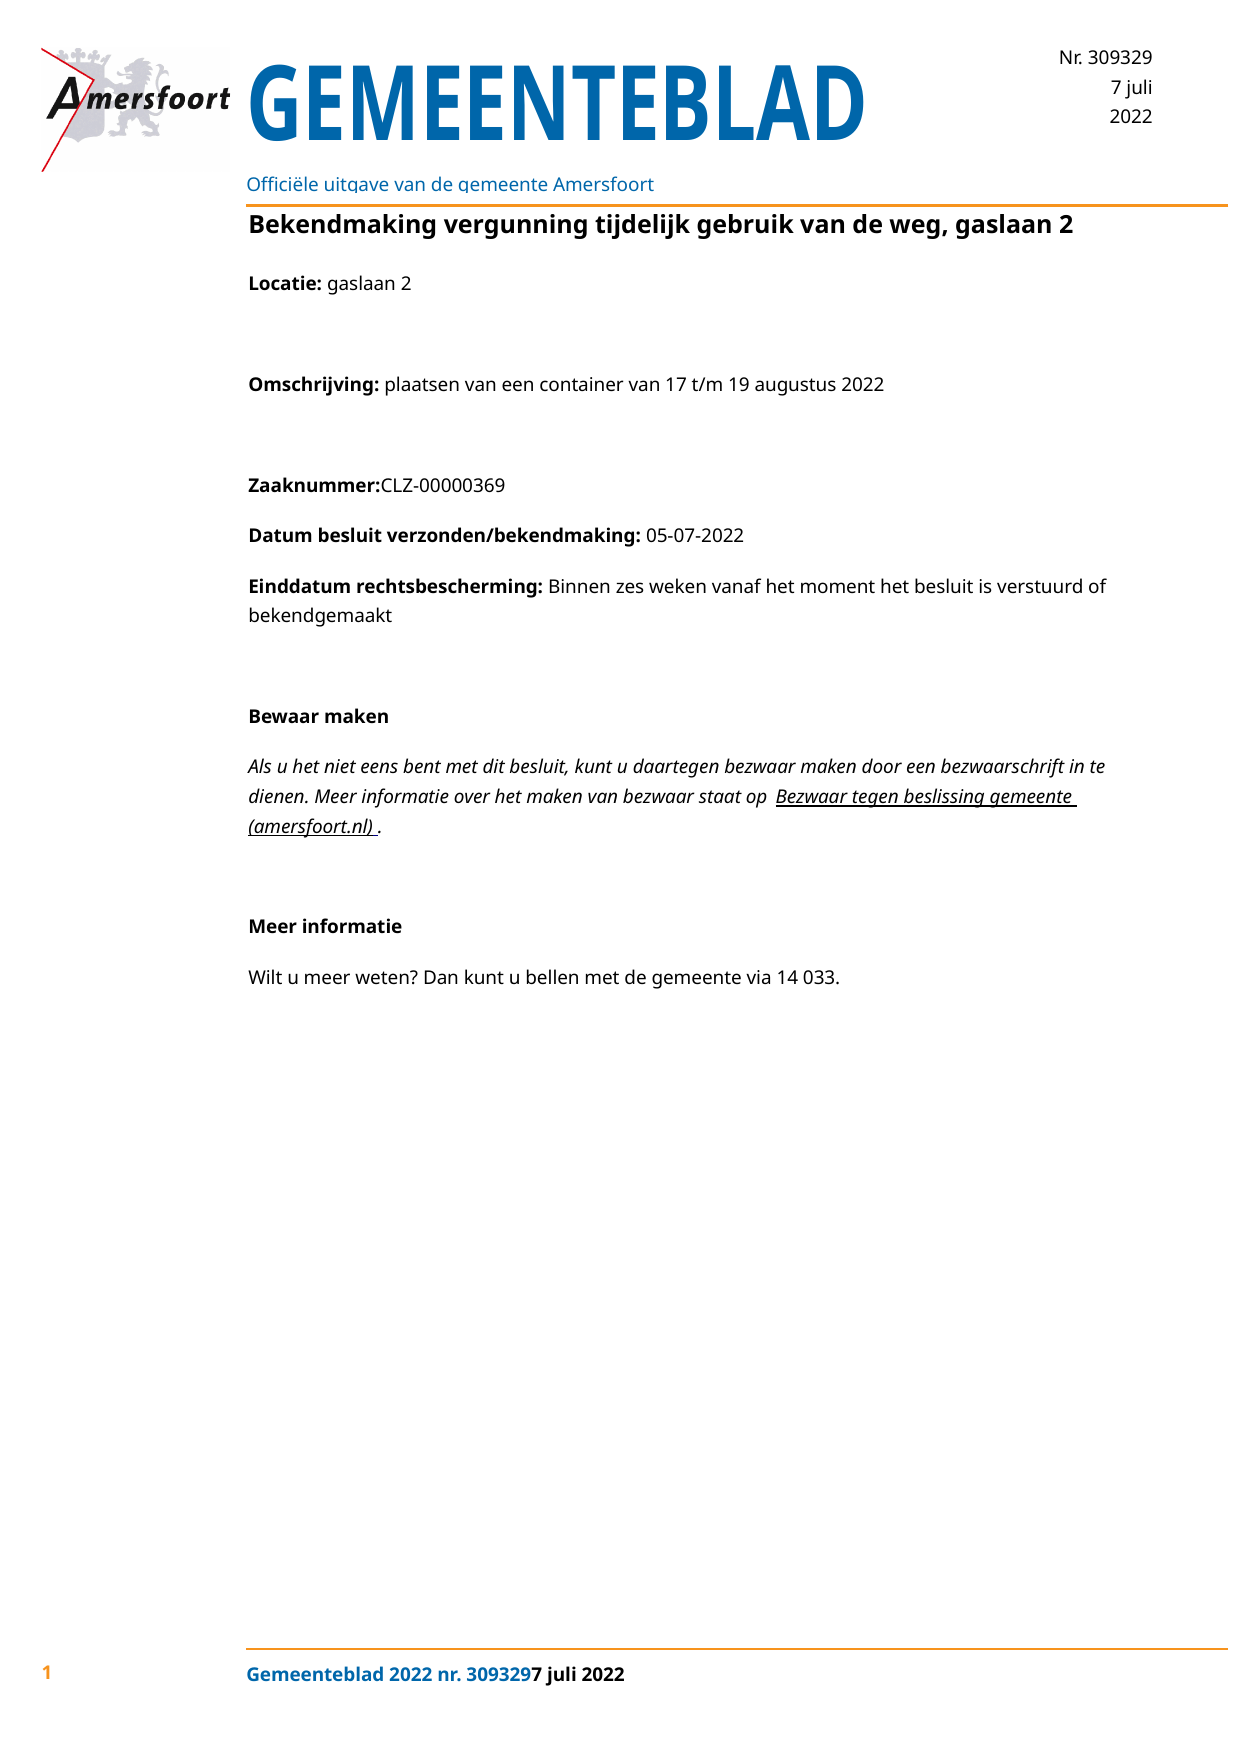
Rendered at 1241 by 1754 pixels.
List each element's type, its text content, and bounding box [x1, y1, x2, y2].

text Meer informatie [248, 914, 1152, 939]
text Bewaar maken [248, 703, 1152, 729]
text Wilt u meer weten? Dan kunt u bellen met de gemeente via 14 033. [248, 964, 1152, 990]
text Locatie: gaslaan 2 [248, 270, 1152, 296]
text Zaaknummer:CLZ-00000369 [248, 472, 1152, 498]
text Einddatum rechtsbescherming: Binnen zes weken vanaf het moment het besluit is verstuurd of bekendgemaakt [248, 573, 1152, 628]
picture [41, 47, 231, 172]
text Bekendmaking vergunning tijdelijk gebruik van de weg, gaslaan 2 [248, 207, 1152, 241]
text Datum besluit verzonden/bekendmaking: 05-07-2022 [248, 522, 1152, 548]
text Als u het niet eens bent met dit besluit, kunt u daartegen bezwaar maken door een bezwaarschrift in te dienen. Meer informatie over het maken van bezwaar staat op Bezwaar tegen beslissing gemeente (amersfoort.nl) . [248, 754, 1152, 838]
text Omschrijving: plaatsen van een container van 17 t/m 19 augustus 2022 [248, 371, 1152, 397]
